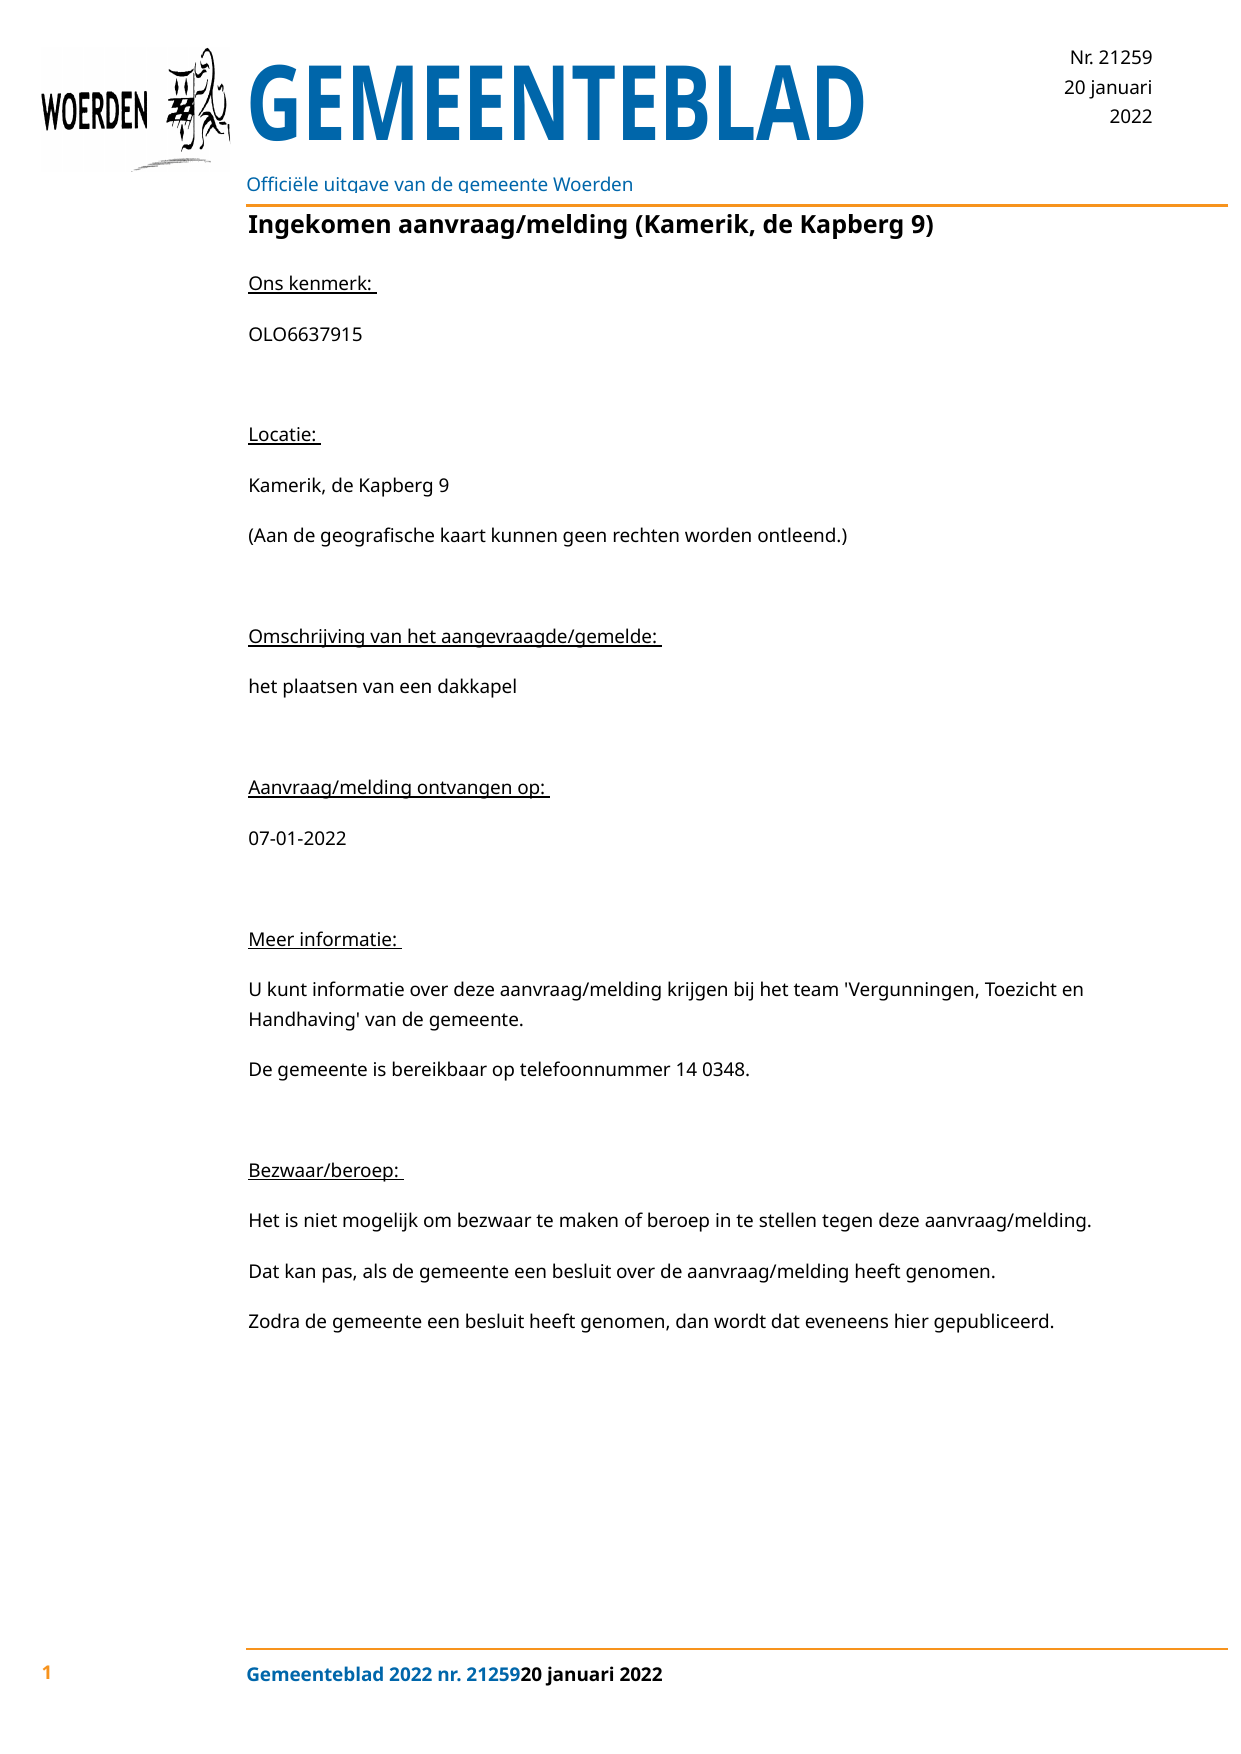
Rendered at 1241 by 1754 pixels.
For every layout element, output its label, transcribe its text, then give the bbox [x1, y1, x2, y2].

text Zodra de gemeente een besluit heeft genomen, dan wordt dat eveneens hier gepubliceerd. [248, 1308, 1152, 1334]
text 07-01-2022 [248, 825, 1152, 851]
text Locatie: [248, 422, 1152, 447]
text De gemeente is bereikbaar op telefoonnummer 14 0348. [248, 1056, 1152, 1082]
picture [41, 47, 231, 172]
text Ingekomen aanvraag/melding (Kamerik, de Kapberg 9) [248, 207, 1152, 241]
text (Aan de geografische kaart kunnen geen rechten worden ontleend.) [248, 522, 1152, 548]
text Meer informatie: [248, 926, 1152, 951]
text Dat kan pas, als de gemeente een besluit over de aanvraag/melding heeft genomen. [248, 1258, 1152, 1283]
text Ons kenmerk: [248, 270, 1152, 296]
text het plaatsen van een dakkapel [248, 674, 1152, 699]
text Het is niet mogelijk om bezwaar te maken of beroep in te stellen tegen deze aanvraag/melding. [248, 1207, 1152, 1233]
text U kunt informatie over deze aanvraag/melding krijgen bij het team 'Vergunningen, Toezicht en Handhaving' van de gemeente. [248, 976, 1152, 1031]
text Aanvraag/melding ontvangen op: [248, 774, 1152, 800]
text Kamerik, de Kapberg 9 [248, 472, 1152, 498]
text Omschrijving van het aangevraagde/gemelde: [248, 623, 1152, 649]
text Bezwaar/beroep: [248, 1157, 1152, 1183]
text OLO6637915 [248, 321, 1152, 346]
